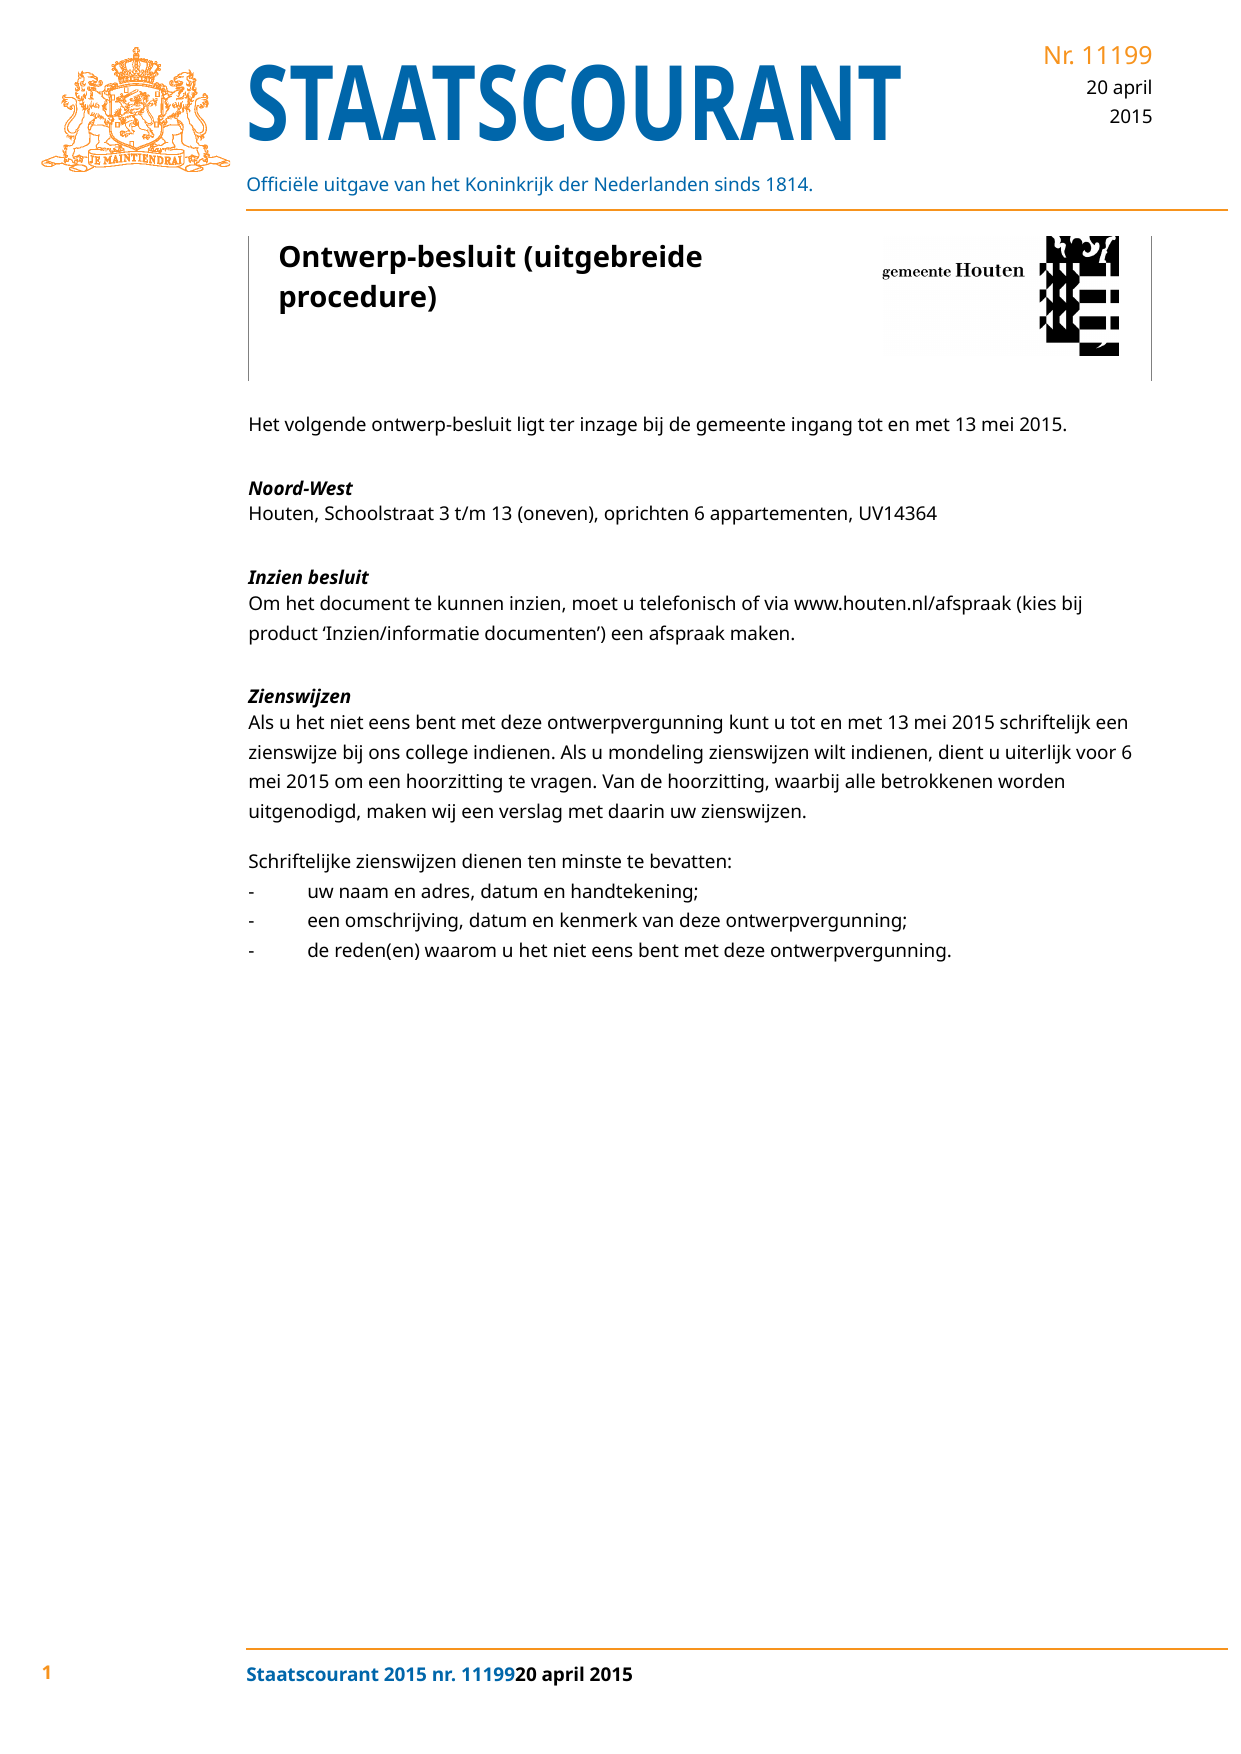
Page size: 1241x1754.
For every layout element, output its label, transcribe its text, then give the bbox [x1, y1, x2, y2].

text Als u het niet eens bent met deze ontwerpvergunning kunt u tot en met 13 mei 2015 schriftelijk een zienswijze bij ons college indienen. Als u mondeling zienswijzen wilt indienen, dient u uiterlijk voor 6 mei 2015 om een hoorzitting te vragen. Van de hoorzitting, waarbij alle betrokkenen worden uitgenodigd, maken wij een verslag met daarin uw zienswijzen. [248, 709, 1152, 824]
picture [882, 236, 1119, 356]
table_header Ontwerp-besluit (uitgebreide procedure) [249, 236, 850, 381]
list de reden(en) waarom u het niet eens bent met deze ontwerpvergunning. [248, 937, 1152, 963]
text Schriftelijke zienswijzen dienen ten minste te bevatten: [248, 848, 1152, 874]
text Het volgende ontwerp-besluit ligt ter inzage bij de gemeente ingang tot en met 13 mei 2015. [248, 411, 1152, 436]
text Zienswijzen [248, 684, 1152, 709]
list een omschrijving, datum en kenmerk van deze ontwerpvergunning; [248, 908, 1152, 933]
list uw naam en adres, datum en handtekening; [248, 878, 1152, 904]
picture [41, 47, 231, 172]
text Om het document te kunnen inzien, moet u telefonisch of via www.houten.nl/afspraak (kies bij product ‘Inzien/informatie documenten’) een afspraak maken. [248, 590, 1152, 645]
text Noord-West [248, 475, 1152, 500]
table_header [850, 236, 1151, 381]
text Houten, Schoolstraat 3 t/m 13 (oneven), oprichten 6 appartementen, UV14364 [248, 500, 1152, 526]
text Inzien besluit [248, 564, 1152, 590]
